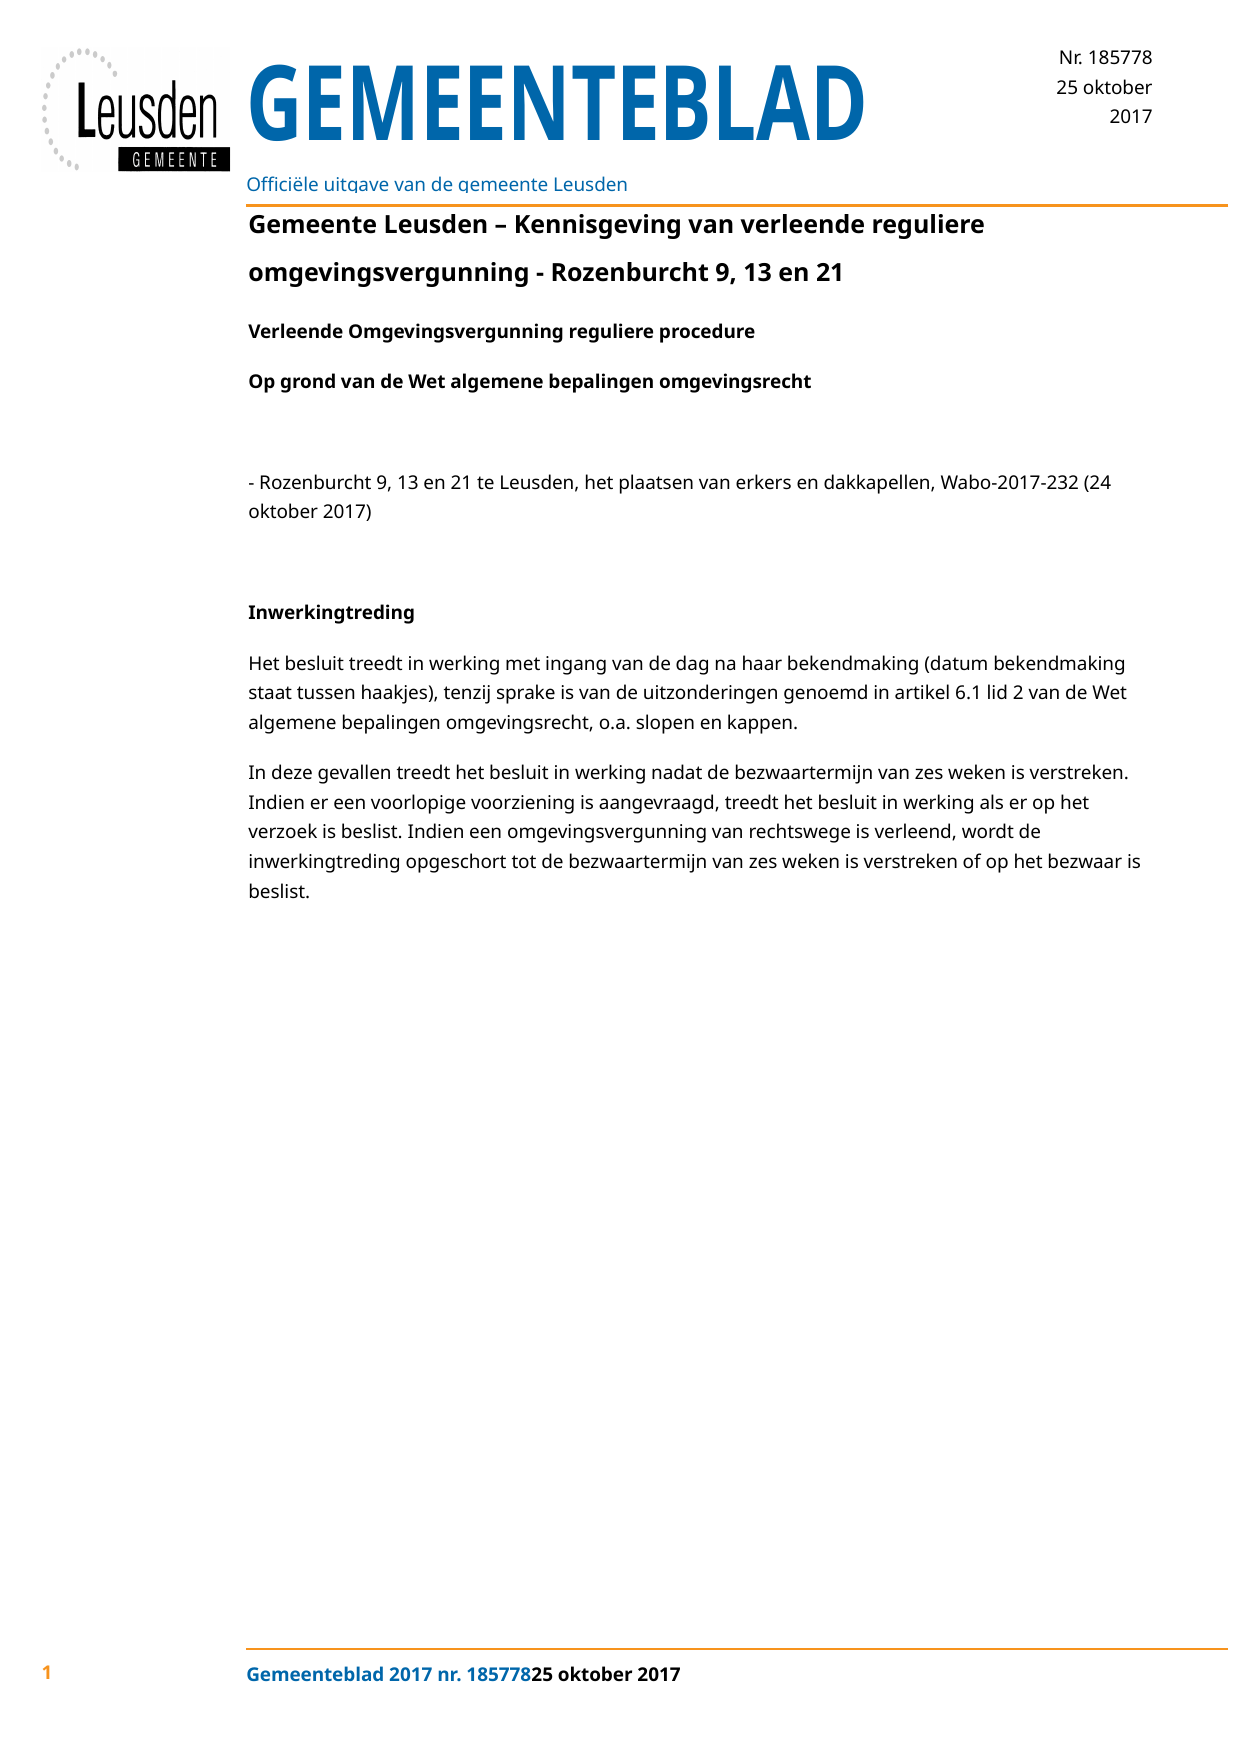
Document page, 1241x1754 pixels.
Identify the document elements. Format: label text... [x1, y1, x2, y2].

text Gemeente Leusden – Kennisgeving van verleende reguliere omgevingsvergunning - Rozenburcht 9, 13 en 21 [248, 207, 1152, 288]
text Op grond van de Wet algemene bepalingen omgevingsrecht [248, 368, 1152, 394]
text Het besluit treedt in werking met ingang van de dag na haar bekendmaking (datum bekendmaking staat tussen haakjes), tenzij sprake is van de uitzonderingen genoemd in artikel 6.1 lid 2 van de Wet algemene bepalingen omgevingsrecht, o.a. slopen en kappen. [248, 650, 1152, 735]
picture [41, 47, 231, 172]
text Inwerkingtreding [248, 599, 1152, 625]
text In deze gevallen treedt het besluit in werking nadat de bezwaartermijn van zes weken is verstreken. Indien er een voorlopige voorziening is aangevraagd, treedt het besluit in werking als er op het verzoek is beslist. Indien een omgevingsvergunning van rechtswege is verleend, wordt de inwerkingtreding opgeschort tot de bezwaartermijn van zes weken is verstreken of op het bezwaar is beslist. [248, 759, 1152, 904]
text - Rozenburcht 9, 13 en 21 te Leusden, het plaatsen van erkers en dakkapellen, Wabo-2017-232 (24 oktober 2017) [248, 469, 1152, 524]
text Verleende Omgevingsvergunning reguliere procedure [248, 318, 1152, 344]
